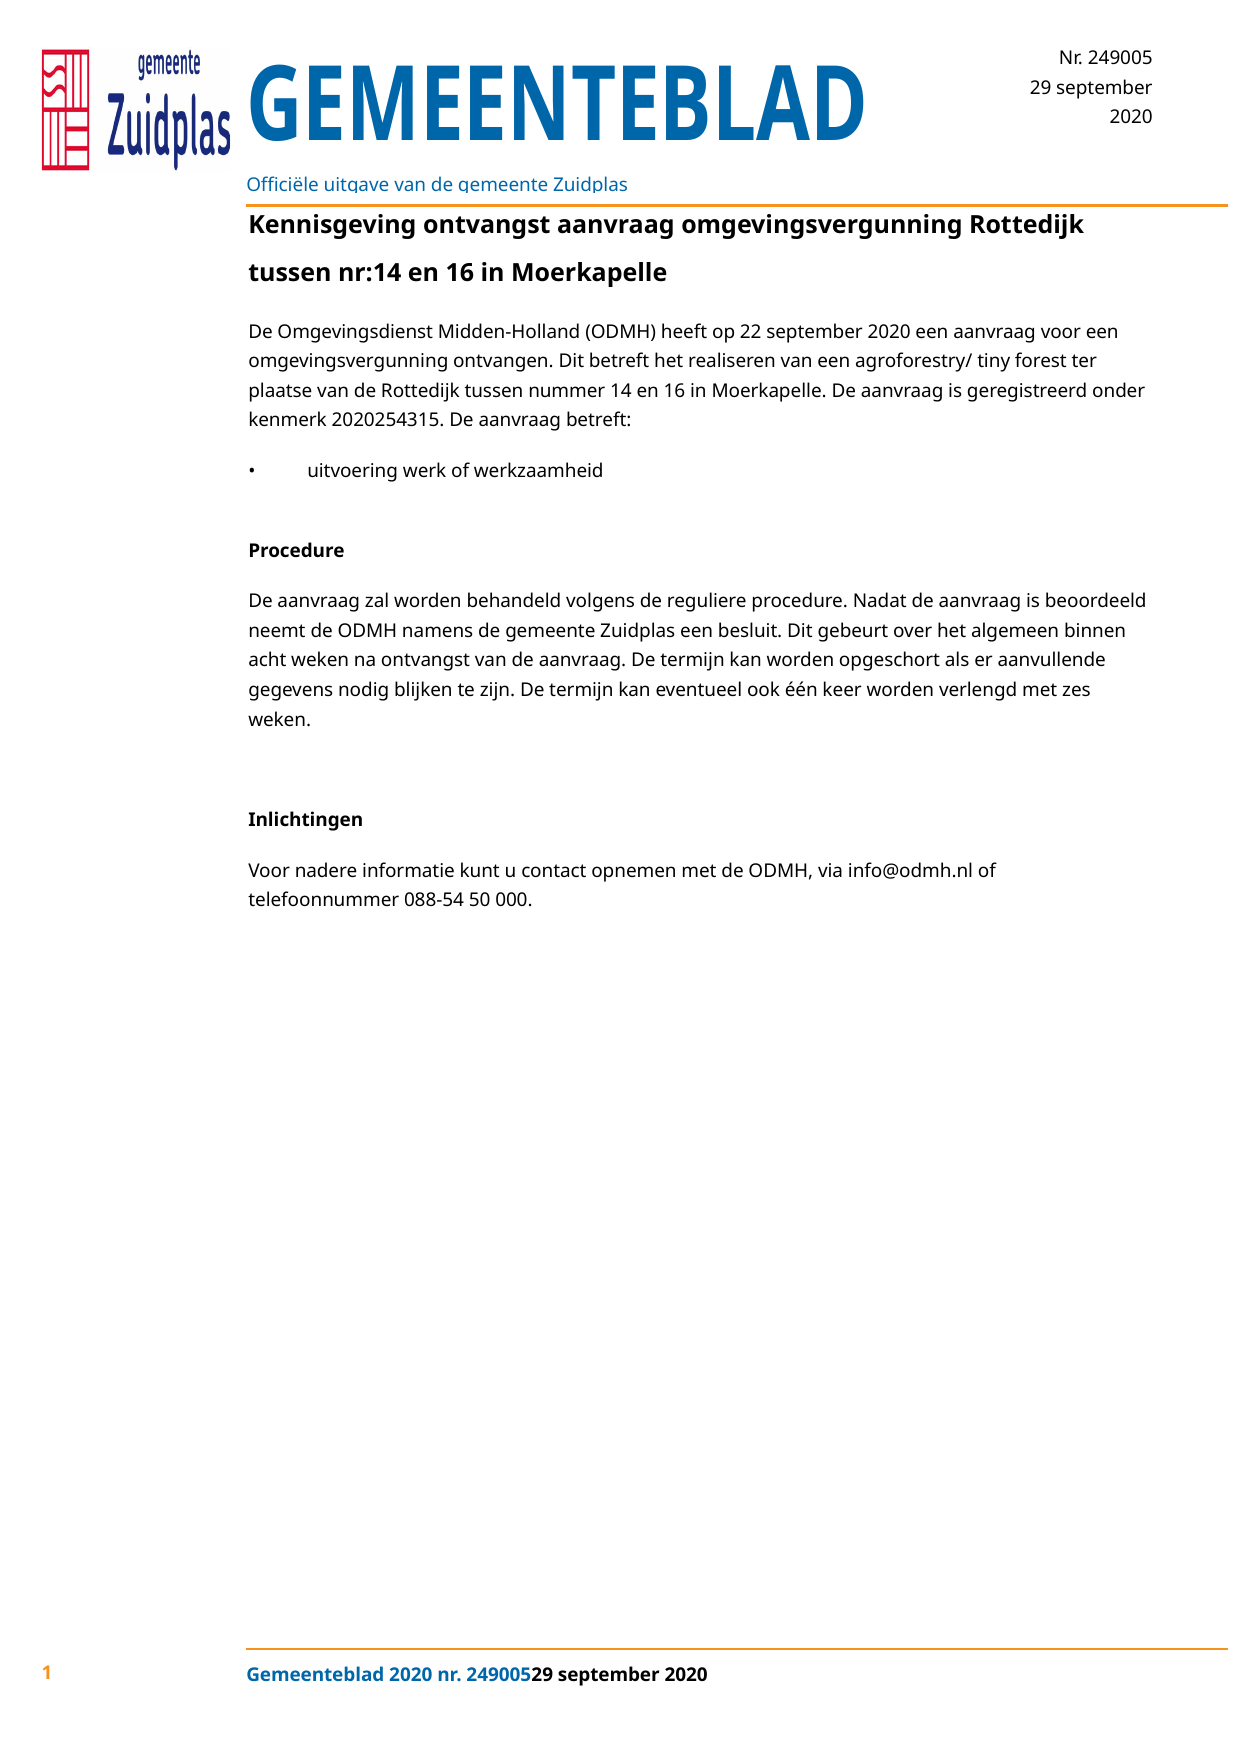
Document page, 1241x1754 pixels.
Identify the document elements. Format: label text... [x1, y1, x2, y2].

list uitvoering werk of werkzaamheid [248, 457, 1152, 483]
picture [41, 47, 231, 172]
text De aanvraag zal worden behandeld volgens de reguliere procedure. Nadat de aanvraag is beoordeeld neemt de ODMH namens de gemeente Zuidplas een besluit. Dit gebeurt over het algemeen binnen acht weken na ontvangst van de aanvraag. De termijn kan worden opgeschort als er aanvullende gegevens nodig blijken te zijn. De termijn kan eventueel ook één keer worden verlengd met zes weken. [248, 587, 1152, 732]
text De Omgevingsdienst Midden-Holland (ODMH) heeft op 22 september 2020 een aanvraag voor een omgevingsvergunning ontvangen. Dit betreft het realiseren van een agroforestry/ tiny forest ter plaatse van de Rottedijk tussen nummer 14 en 16 in Moerkapelle. De aanvraag is geregistreerd onder kenmerk 2020254315. De aanvraag betreft: [248, 318, 1152, 432]
text Inlichtingen [248, 807, 1152, 832]
text Kennisgeving ontvangst aanvraag omgevingsvergunning Rottedijk tussen nr:14 en 16 in Moerkapelle [248, 207, 1152, 288]
text Voor nadere informatie kunt u contact opnemen met de ODMH, via info@odmh.nl of telefoonnummer 088-54 50 000. [248, 857, 1152, 912]
text Procedure [248, 537, 1152, 563]
